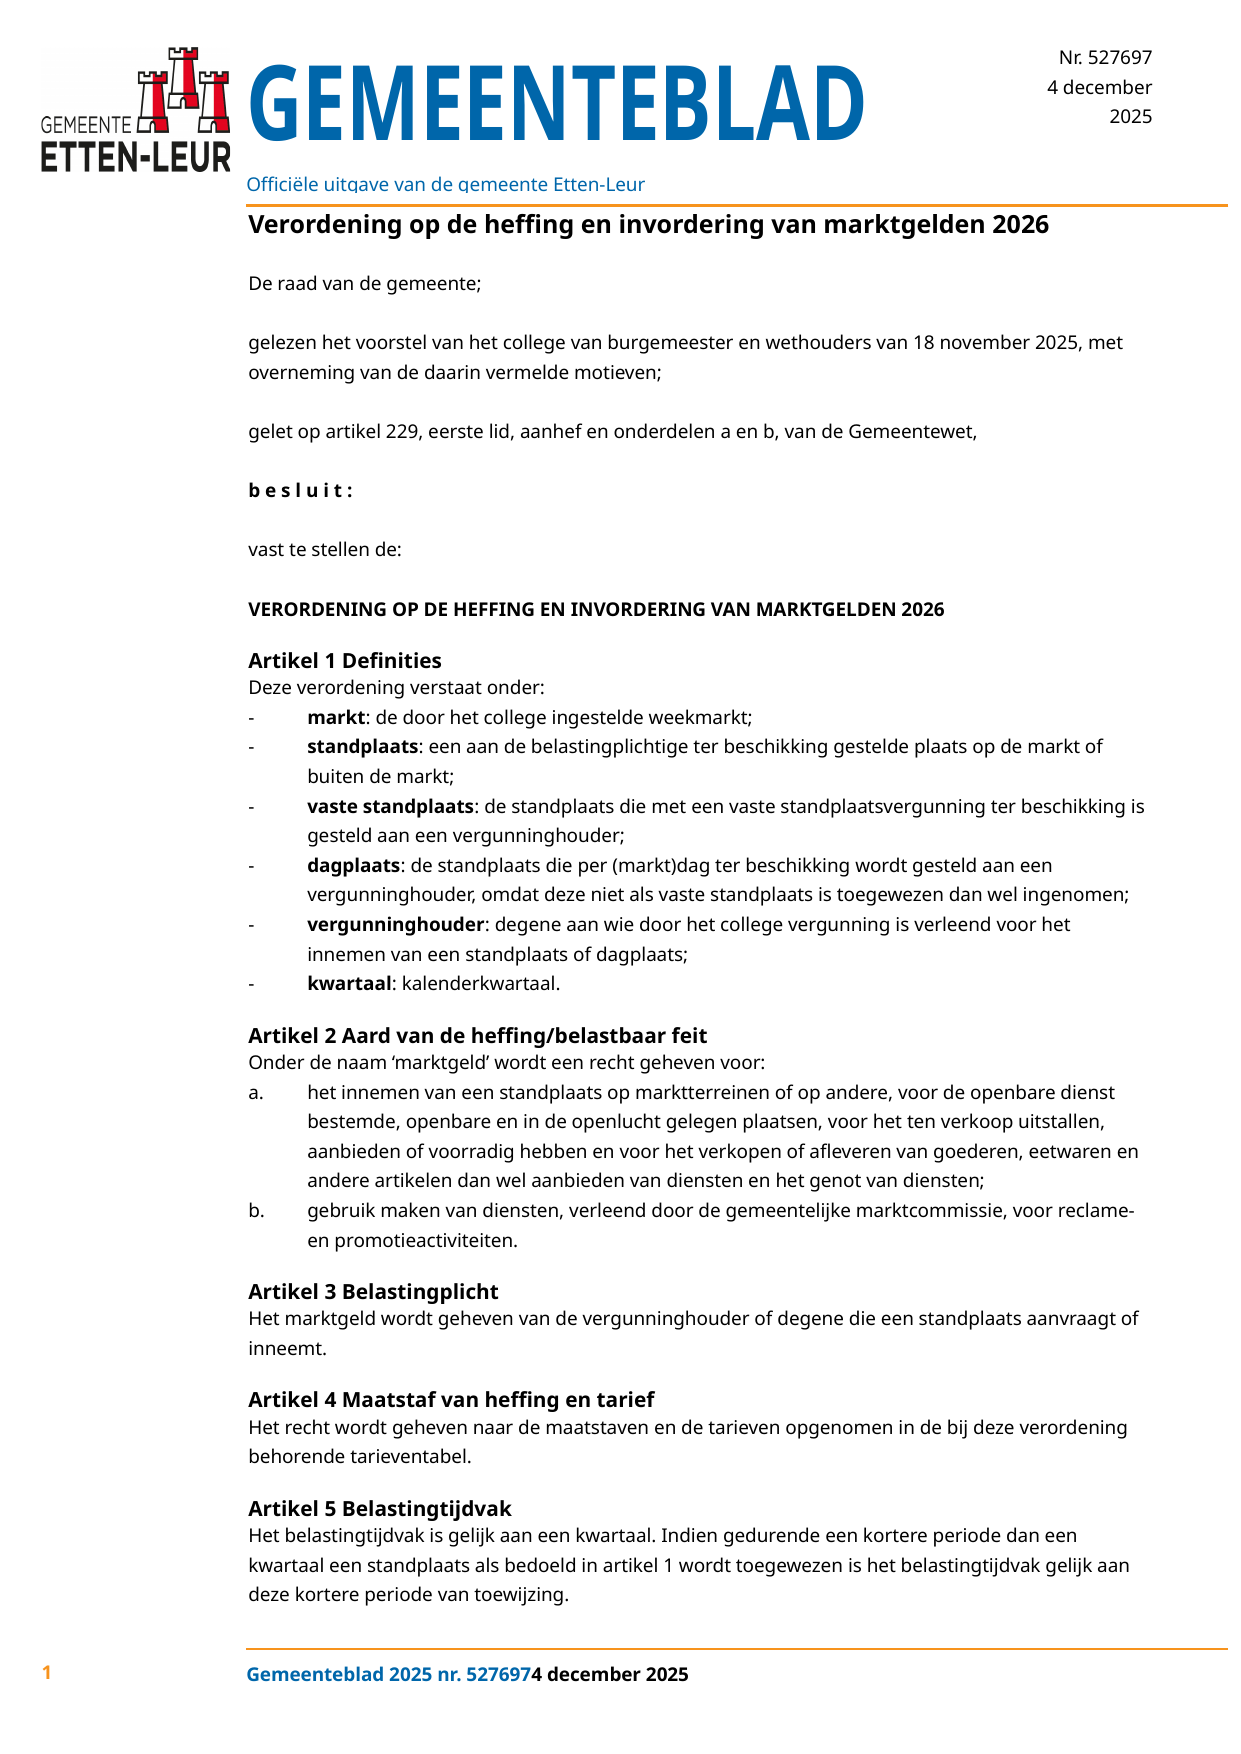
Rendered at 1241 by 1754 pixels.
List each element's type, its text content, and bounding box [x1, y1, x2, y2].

text gelet op artikel 229, eerste lid, aanhef en onderdelen a en b, van de Gemeentewet, [248, 418, 1152, 444]
list dagplaats: de standplaats die per (markt)dag ter beschikking wordt gesteld aan een vergunninghouder, omdat deze niet als vaste standplaats is toegewezen dan wel ingenomen; [248, 852, 1152, 907]
text De raad van de gemeente; [248, 270, 1152, 296]
list markt: de door het college ingestelde weekmarkt; [248, 704, 1152, 730]
text b e s l u i t : [248, 477, 1152, 503]
text Artikel 3 Belastingplicht [248, 1277, 1152, 1306]
list standplaats: een aan de belastingplichtige ter beschikking gestelde plaats op de markt of buiten de markt; [248, 734, 1152, 789]
text Artikel 1 Definities [248, 646, 1152, 674]
text Het belastingtijdvak is gelijk aan een kwartaal. Indien gedurende een kortere periode dan een kwartaal een standplaats als bedoeld in artikel 1 wordt toegewezen is het belastingtijdvak gelijk aan deze kortere periode van toewijzing. [248, 1522, 1152, 1607]
list kwartaal: kalenderkwartaal. [248, 970, 1152, 996]
picture [41, 47, 231, 172]
text Het recht wordt geheven naar de maatstaven en de tarieven opgenomen in de bij deze verordening behorende tarieventabel. [248, 1414, 1152, 1469]
list gebruik maken van diensten, verleend door de gemeentelijke marktcommissie, voor reclame- en promotieactiviteiten. [248, 1197, 1152, 1252]
text Verordening op de heffing en invordering van marktgelden 2026 [248, 207, 1152, 241]
list vaste standplaats: de standplaats die met een vaste standplaatsvergunning ter beschikking is gesteld aan een vergunninghouder; [248, 793, 1152, 848]
text VERORDENING OP DE HEFFING EN INVORDERING VAN MARKTGELDEN 2026 [248, 596, 1152, 621]
text Het marktgeld wordt geheven van de vergunninghouder of degene die een standplaats aanvraagt of inneemt. [248, 1306, 1152, 1361]
text gelezen het voorstel van het college van burgemeester en wethouders van 18 november 2025, met overneming van de daarin vermelde motieven; [248, 329, 1152, 385]
text Onder de naam ‘marktgeld’ wordt een recht geheven voor: [248, 1049, 1152, 1075]
text Artikel 5 Belastingtijdvak [248, 1494, 1152, 1522]
list het innemen van een standplaats op marktterreinen of op andere, voor de openbare dienst bestemde, openbare en in de openlucht gelegen plaatsen, voor het ten verkoop uitstallen, aanbieden of voorradig hebben en voor het verkopen of afleveren van goederen, eetwaren en andere artikelen dan wel aanbieden van diensten en het genot van diensten; [248, 1079, 1152, 1193]
text Artikel 4 Maatstaf van heffing en tarief [248, 1386, 1152, 1414]
text vast te stellen de: [248, 537, 1152, 562]
list vergunninghouder: degene aan wie door het college vergunning is verleend voor het innemen van een standplaats of dagplaats; [248, 911, 1152, 967]
text Artikel 2 Aard van de heffing/belastbaar feit [248, 1021, 1152, 1049]
text Deze verordening verstaat onder: [248, 674, 1152, 700]
